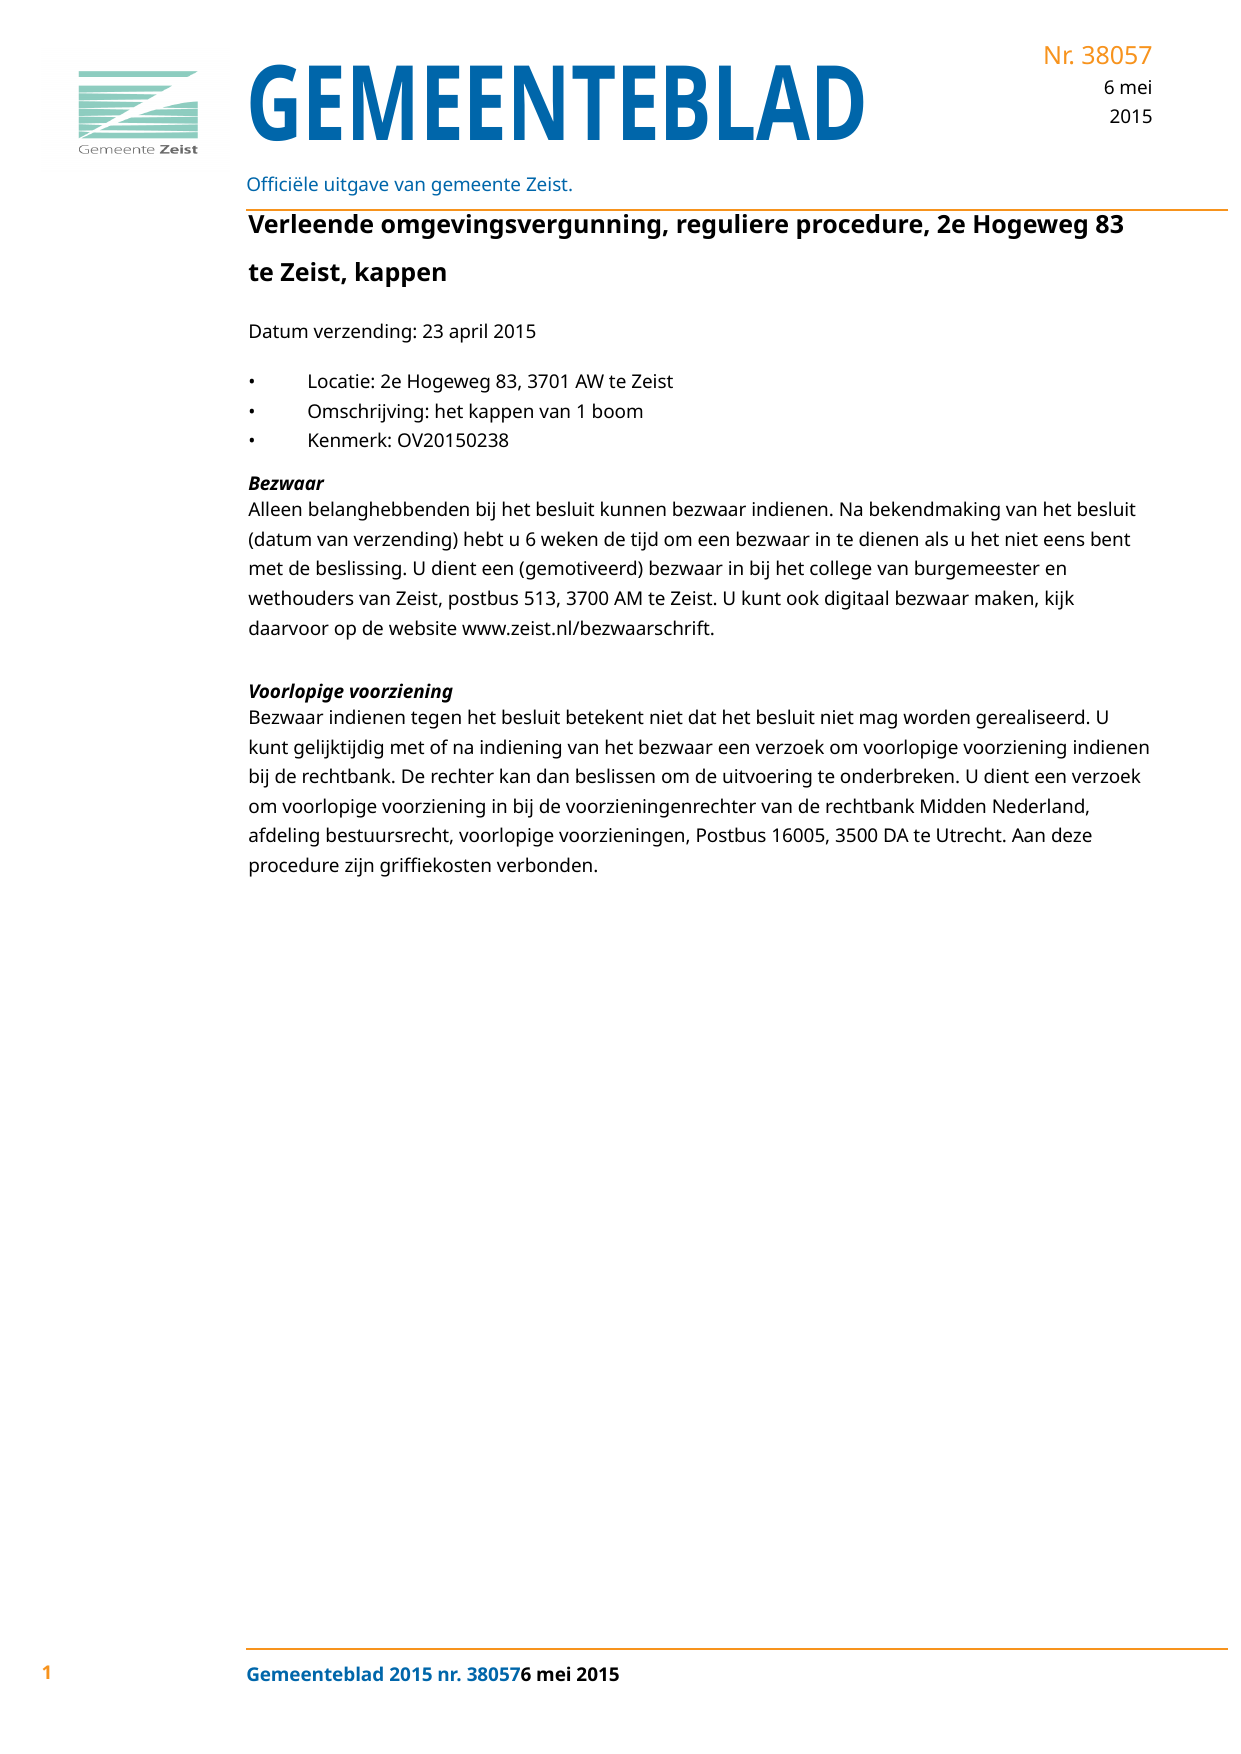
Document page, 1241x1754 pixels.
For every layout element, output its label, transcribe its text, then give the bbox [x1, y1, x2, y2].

text Voorlopige voorziening [248, 679, 1152, 704]
list Locatie: 2e Hogeweg 83, 3701 AW te Zeist [248, 368, 1152, 394]
text Verleende omgevingsvergunning, reguliere procedure, 2e Hogeweg 83 te Zeist, kappen [248, 211, 1152, 288]
text Bezwaar [248, 471, 1152, 496]
list Omschrijving: het kappen van 1 boom [248, 398, 1152, 424]
text Bezwaar indienen tegen het besluit betekent niet dat het besluit niet mag worden gerealiseerd. U kunt gelijktijdig met of na indiening van het bezwaar een verzoek om voorlopige voorziening indienen bij de rechtbank. De rechter kan dan beslissen om de uitvoering te onderbreken. U dient een verzoek om voorlopige voorziening in bij de voorzieningenrechter van de rechtbank Midden Nederland, afdeling bestuursrecht, voorlopige voorzieningen, Postbus 16005, 3500 DA te Utrecht. Aan deze procedure zijn griffiekosten verbonden. [248, 704, 1152, 878]
text Alleen belanghebbenden bij het besluit kunnen bezwaar indienen. Na bekendmaking van het besluit (datum van verzending) hebt u 6 weken de tijd om een bezwaar in te dienen als u het niet eens bent met de beslissing. U dient een (gemotiveerd) bezwaar in bij het college van burgemeester en wethouders van Zeist, postbus 513, 3700 AM te Zeist. U kunt ook digitaal bezwaar maken, kijk daarvoor op de website www.zeist.nl/bezwaarschrift. [248, 496, 1152, 640]
picture [41, 47, 231, 172]
list Kenmerk: OV20150238 [248, 427, 1152, 453]
text Datum verzending: 23 april 2015 [248, 318, 1152, 344]
